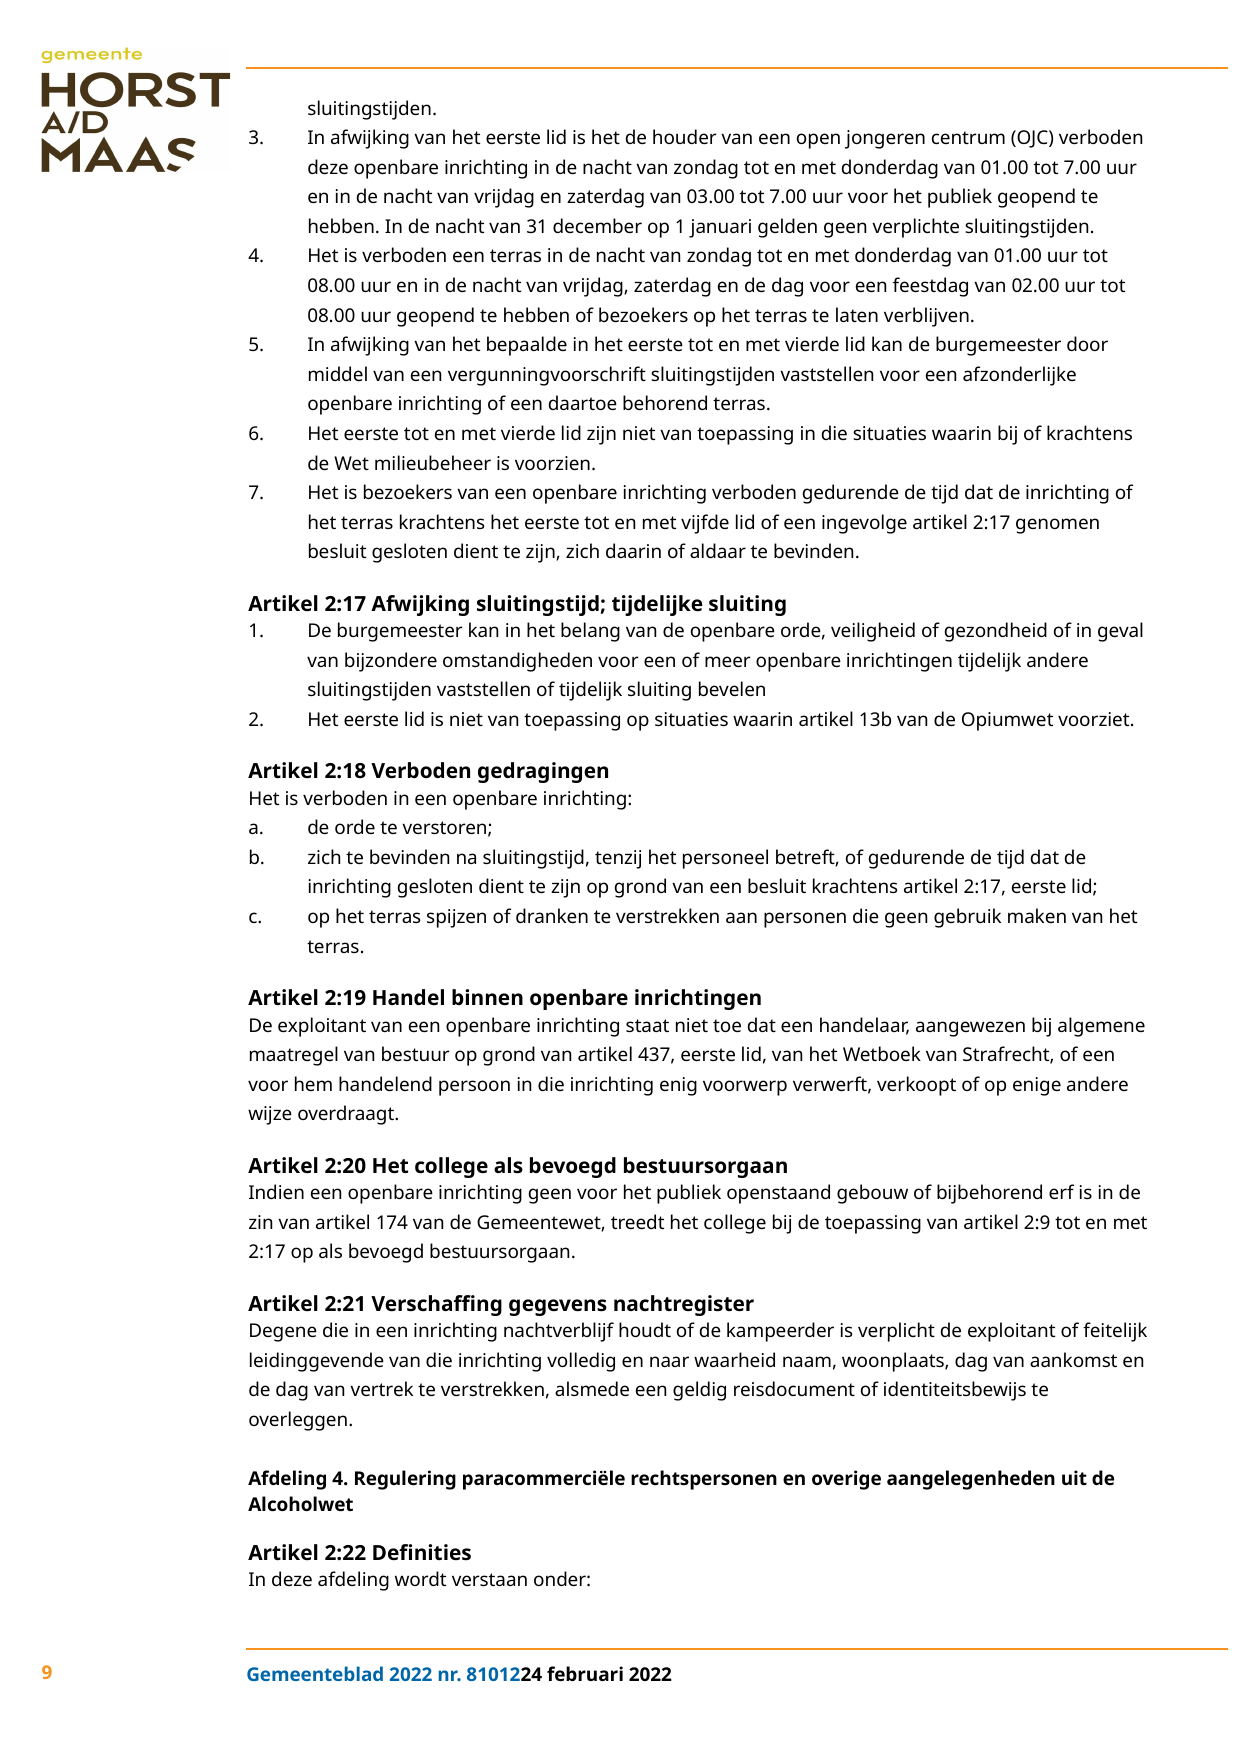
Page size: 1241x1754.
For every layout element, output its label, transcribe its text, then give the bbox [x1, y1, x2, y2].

list Het eerste tot en met vierde lid zijn niet van toepassing in die situaties waarin bij of krachtens de Wet milieubeheer is voorzien. [248, 420, 1152, 476]
text Artikel 2:20 Het college als bevoegd bestuursorgaan [248, 1151, 1152, 1179]
text De exploitant van een openbare inrichting staat niet toe dat een handelaar, aangewezen bij algemene maatregel van bestuur op grond van artikel 437, eerste lid, van het Wetboek van Strafrecht, of een voor hem handelend persoon in die inrichting enig voorwerp verwerft, verkoopt of op enige andere wijze overdraagt. [248, 1012, 1152, 1126]
text Artikel 2:18 Verboden gedragingen [248, 757, 1152, 785]
text Degene die in een inrichting nachtverblijf houdt of de kampeerder is verplicht de exploitant of feitelijk leidinggevende van die inrichting volledig en naar waarheid naam, woonplaats, dag van aankomst en de dag van vertrek te verstrekken, alsmede een geldig reisdocument of identiteitsbewijs te overleggen. [248, 1317, 1152, 1432]
list Het eerste lid is niet van toepassing op situaties waarin artikel 13b van de Opiumwet voorziet. [248, 706, 1152, 732]
list Het is bezoekers van een openbare inrichting verboden gedurende de tijd dat de inrichting of het terras krachtens het eerste tot en met vijfde lid of een ingevolge artikel 2:17 genomen besluit gesloten dient te zijn, zich daarin of aldaar te bevinden. [248, 479, 1152, 564]
list Het is verboden een terras in de nacht van zondag tot en met donderdag van 01.00 uur tot 08.00 uur en in de nacht van vrijdag, zaterdag en de dag voor een feestdag van 02.00 uur tot 08.00 uur geopend te hebben of bezoekers op het terras te laten verblijven. [248, 243, 1152, 328]
picture [41, 47, 231, 172]
text Artikel 2:22 Definities [248, 1538, 1152, 1566]
list sluitingstijden. [248, 95, 1152, 121]
text In deze afdeling wordt verstaan onder: [248, 1566, 1152, 1592]
list In afwijking van het bepaalde in het eerste tot en met vierde lid kan de burgemeester door middel van een vergunningvoorschrift sluitingstijden vaststellen voor een afzonderlijke openbare inrichting of een daartoe behorend terras. [248, 331, 1152, 416]
text Artikel 2:17 Afwijking sluitingstijd; tijdelijke sluiting [248, 589, 1152, 617]
text Artikel 2:21 Verschaffing gegevens nachtregister [248, 1289, 1152, 1317]
list In afwijking van het eerste lid is het de houder van een open jongeren centrum (OJC) verboden deze openbare inrichting in de nacht van zondag tot en met donderdag van 01.00 tot 7.00 uur en in de nacht van vrijdag en zaterdag van 03.00 tot 7.00 uur voor het publiek geopend te hebben. In de nacht van 31 december op 1 januari gelden geen verplichte sluitingstijden. [248, 124, 1152, 239]
list zich te bevinden na sluitingstijd, tenzij het personeel betreft, of gedurende de tijd dat de inrichting gesloten dient te zijn op grond van een besluit krachtens artikel 2:17, eerste lid; [248, 844, 1152, 899]
text Artikel 2:19 Handel binnen openbare inrichtingen [248, 983, 1152, 1012]
text Indien een openbare inrichting geen voor het publiek openstaand gebouw of bijbehorend erf is in de zin van artikel 174 van de Gemeentewet, treedt het college bij de toepassing van artikel 2:9 tot en met 2:17 op als bevoegd bestuursorgaan. [248, 1179, 1152, 1264]
text Afdeling 4. Regulering paracommerciële rechtspersonen en overige aangelegenheden uit de Alcoholwet [248, 1465, 1152, 1517]
list op het terras spijzen of dranken te verstrekken aan personen die geen gebruik maken van het terras. [248, 903, 1152, 959]
text Het is verboden in een openbare inrichting: [248, 785, 1152, 811]
list de orde te verstoren; [248, 814, 1152, 840]
list De burgemeester kan in het belang van de openbare orde, veiligheid of gezondheid of in geval van bijzondere omstandigheden voor een of meer openbare inrichtingen tijdelijk andere sluitingstijden vaststellen of tijdelijk sluiting bevelen [248, 617, 1152, 702]
